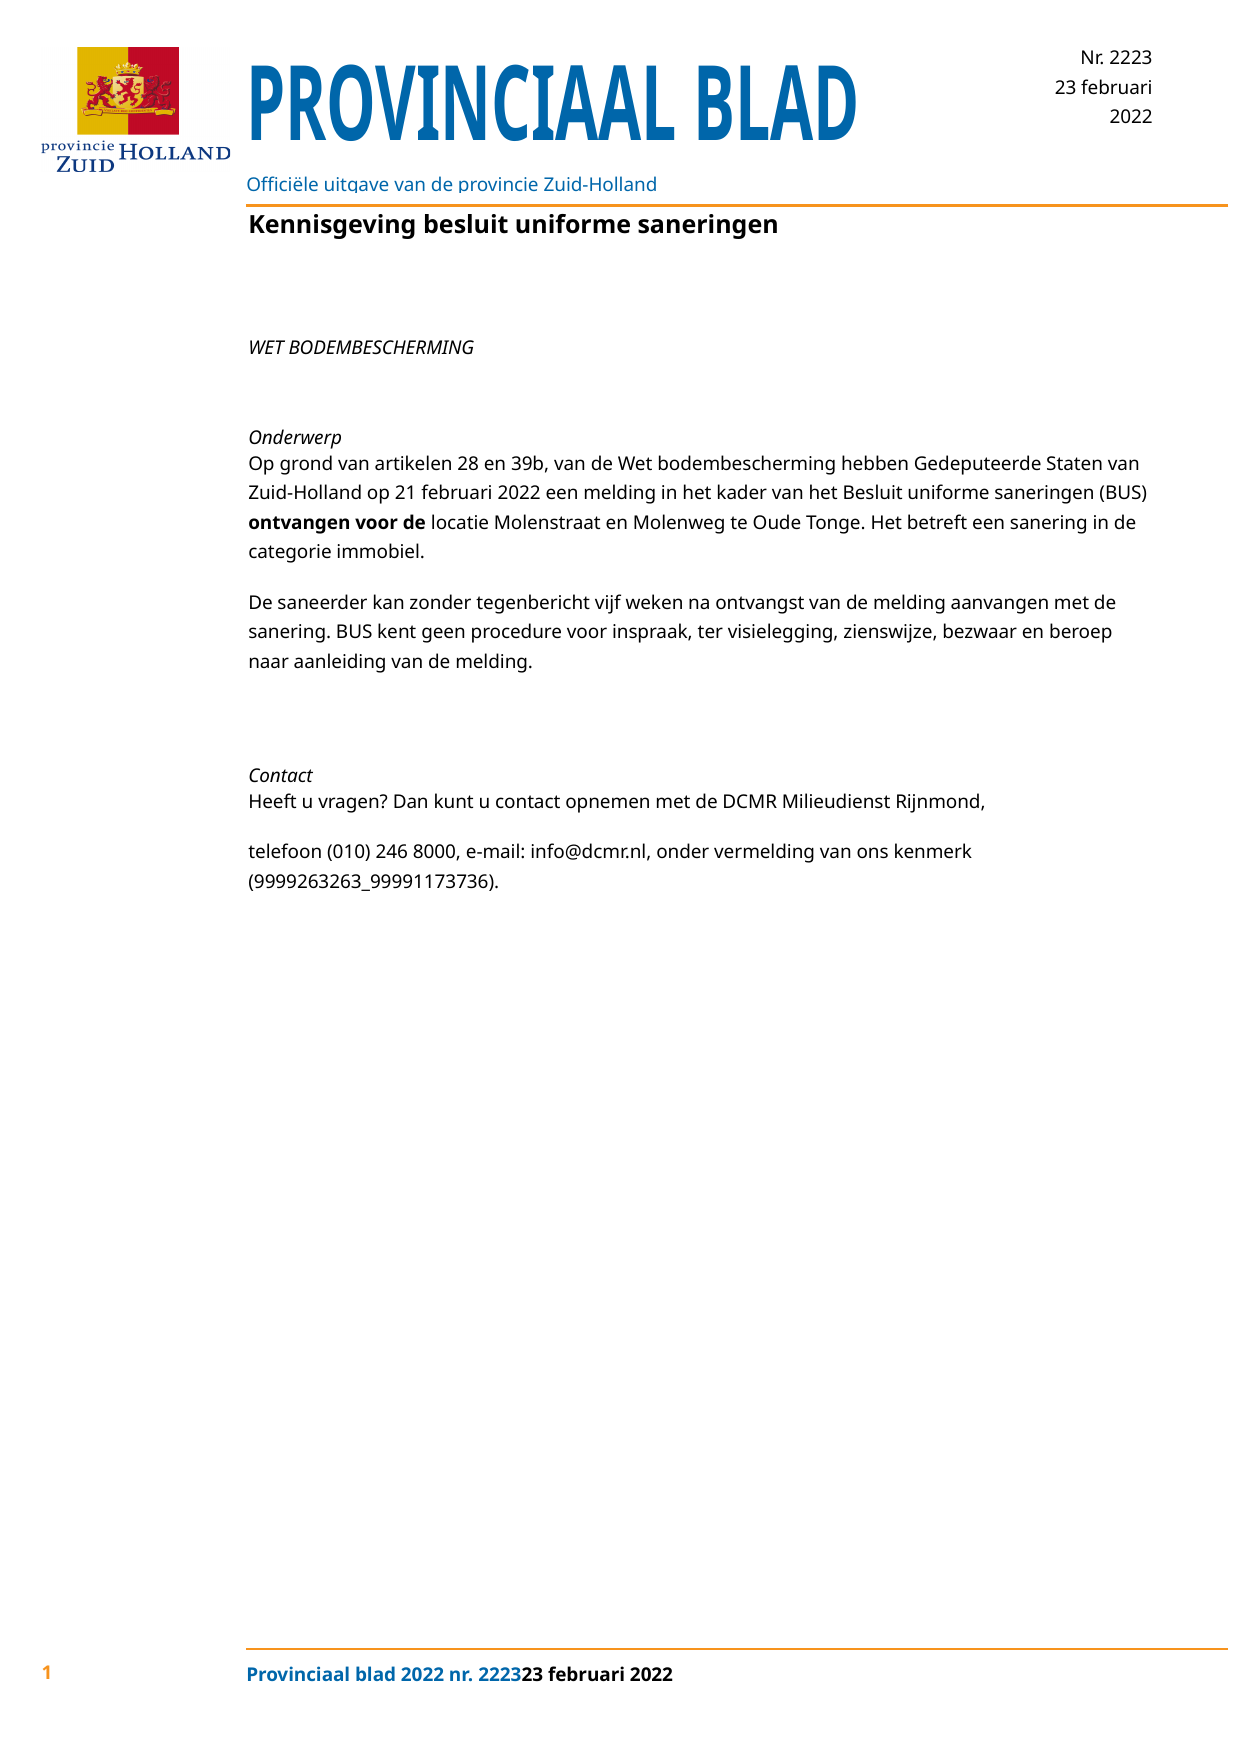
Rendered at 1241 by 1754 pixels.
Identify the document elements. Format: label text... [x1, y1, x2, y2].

text WET BODEMBESCHERMING [248, 334, 1152, 360]
picture [41, 47, 231, 172]
text Heeft u vragen? Dan kunt u contact opnemen met de DCMR Milieudienst Rijnmond, [248, 788, 1152, 814]
text Op grond van artikelen 28 en 39b, van de Wet bodembescherming hebben Gedeputeerde Staten van Zuid-Holland op 21 februari 2022 een melding in het kader van het Besluit uniforme saneringen (BUS) ontvangen voor de locatie Molenstraat en Molenweg te Oude Tonge. Het betreft een sanering in de categorie immobiel. [248, 450, 1152, 564]
text De saneerder kan zonder tegenbericht vijf weken na ontvangst van de melding aanvangen met de sanering. BUS kent geen procedure voor inspraak, ter visielegging, zienswijze, bezwaar en beroep naar aanleiding van de melding. [248, 589, 1152, 674]
text Kennisgeving besluit uniforme saneringen [248, 207, 1152, 241]
text Contact [248, 762, 1152, 788]
text Onderwerp [248, 424, 1152, 450]
text telefoon (010) 246 8000, e-mail: info@dcmr.nl, onder vermelding van ons kenmerk (9999263263_99991173736). [248, 838, 1152, 894]
